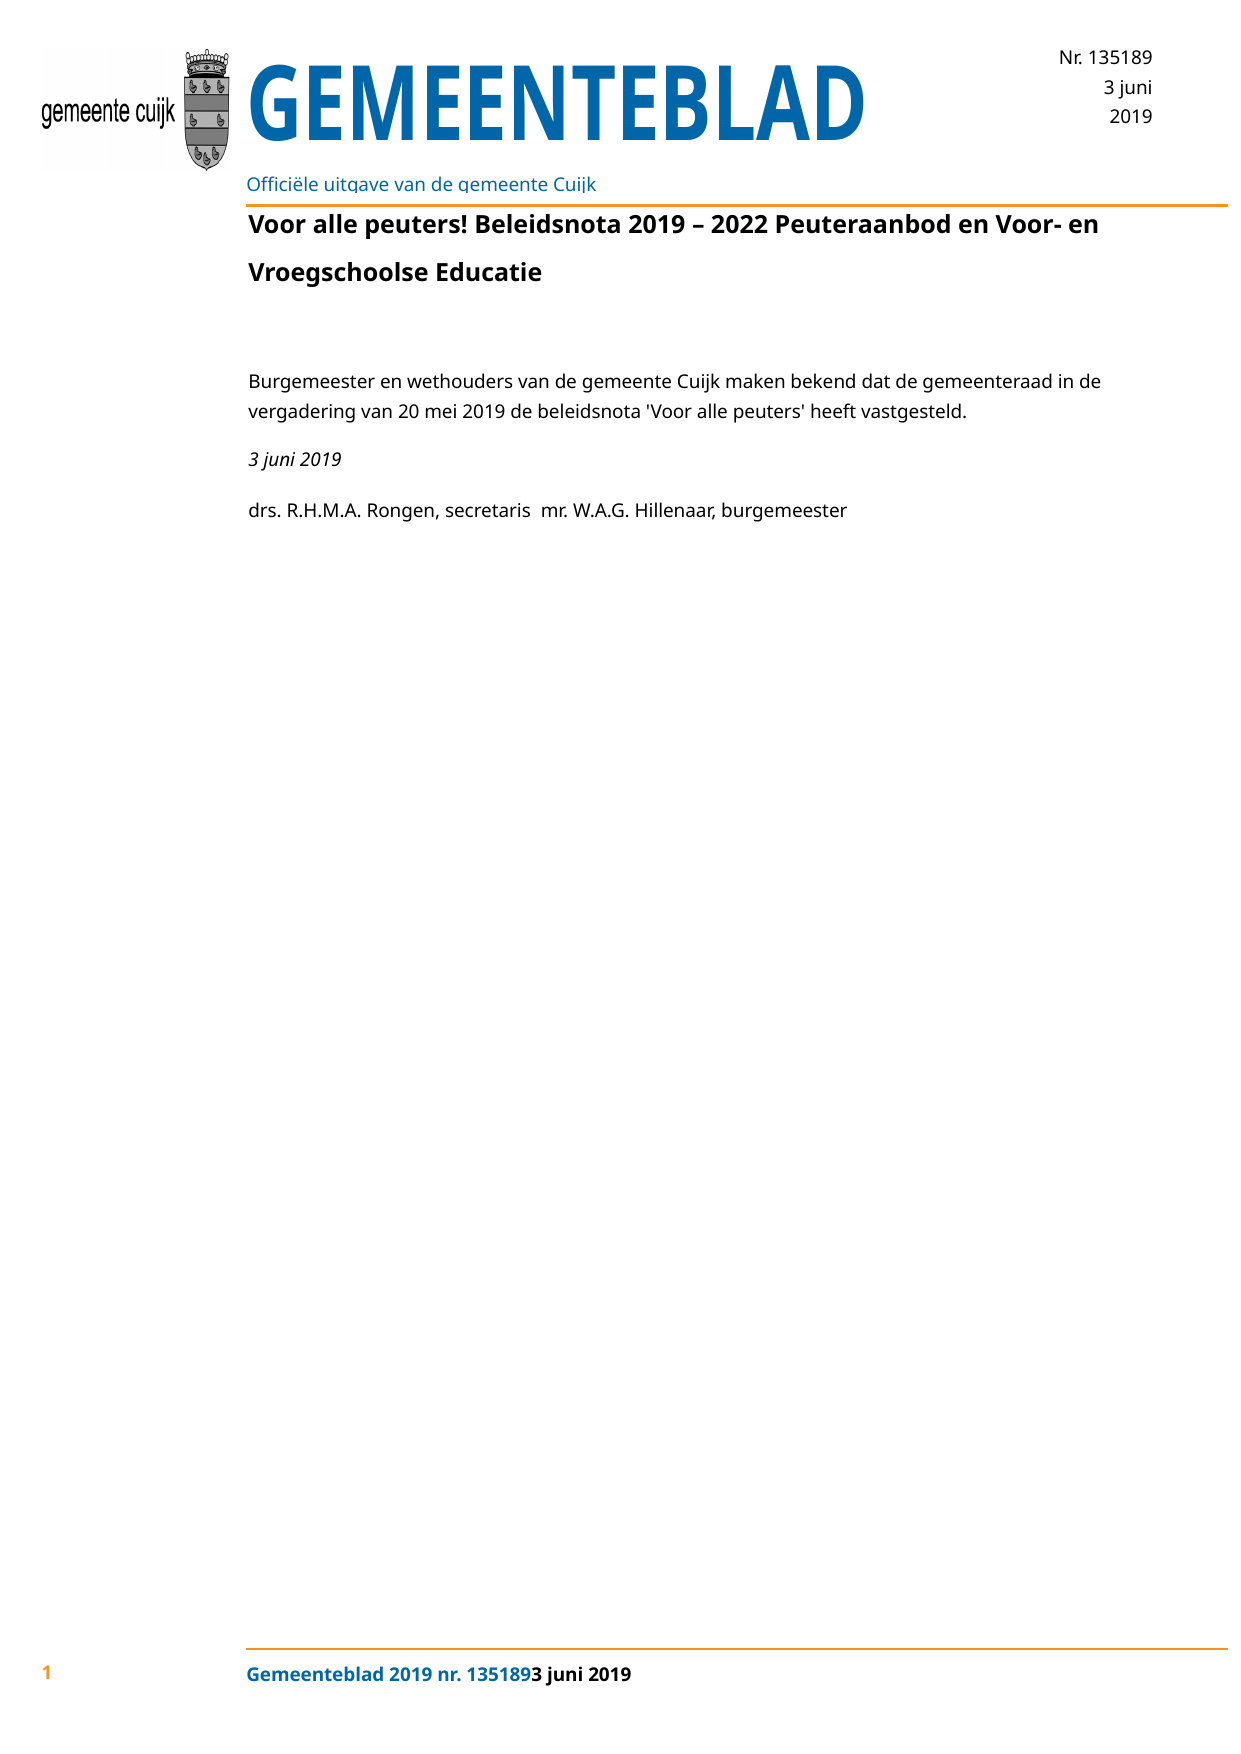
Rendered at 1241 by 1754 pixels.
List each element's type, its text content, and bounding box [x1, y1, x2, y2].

text Burgemeester en wethouders van de gemeente Cuijk maken bekend dat de gemeenteraad in de vergadering van 20 mei 2019 de beleidsnota 'Voor alle peuters' heeft vastgesteld. [248, 368, 1152, 424]
text 3 juni 2019 [248, 446, 1152, 471]
text Voor alle peuters! Beleidsnota 2019 – 2022 Peuteraanbod en Voor- en Vroegschoolse Educatie [248, 207, 1152, 288]
text drs. R.H.M.A. Rongen, secretaris mr. W.A.G. Hillenaar, burgemeester [248, 497, 1152, 523]
picture [41, 47, 231, 172]
